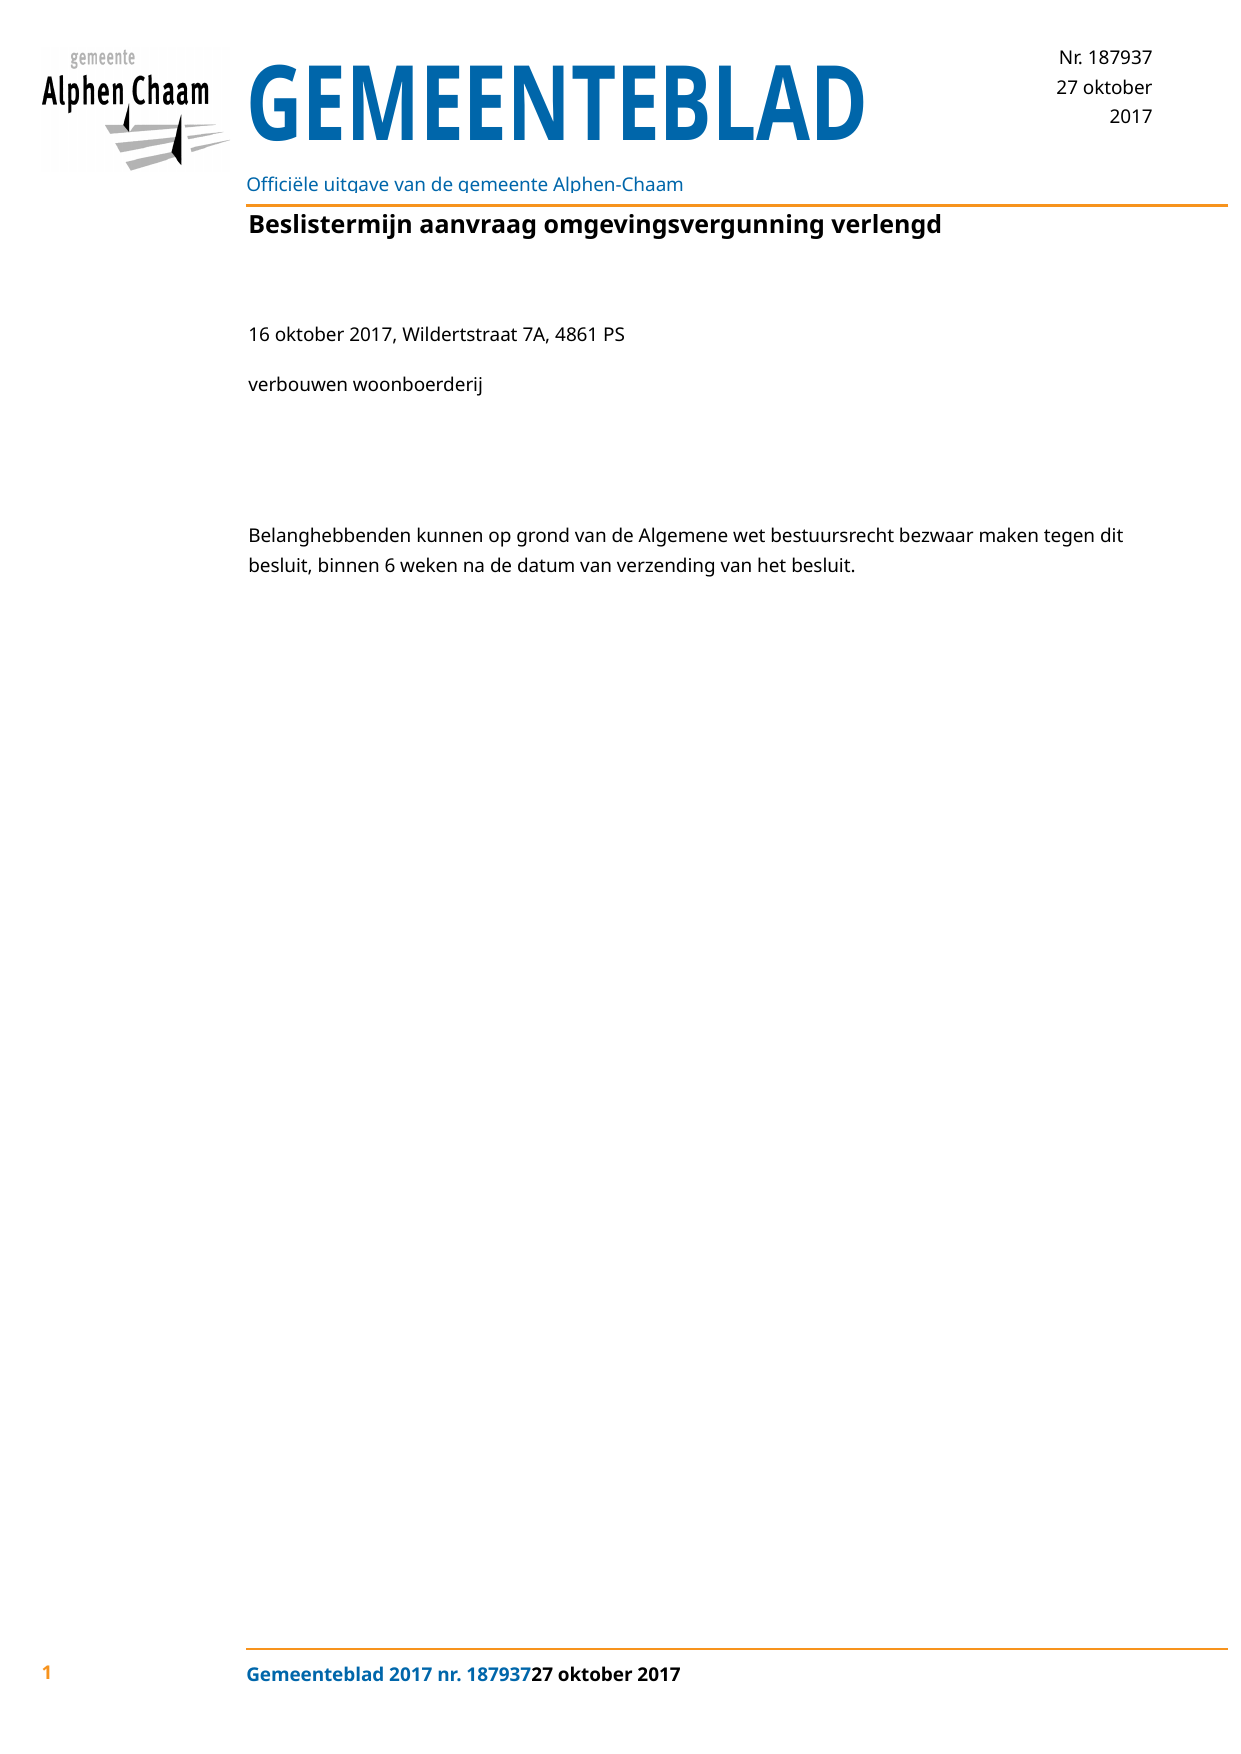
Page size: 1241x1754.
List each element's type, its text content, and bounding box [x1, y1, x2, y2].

text Beslistermijn aanvraag omgevingsvergunning verlengd [248, 207, 1152, 241]
text 16 oktober 2017, Wildertstraat 7A, 4861 PS [248, 321, 1152, 346]
text verbouwen woonboerderij [248, 371, 1152, 397]
picture [41, 47, 231, 172]
text Belanghebbenden kunnen op grond van de Algemene wet bestuursrecht bezwaar maken tegen dit besluit, binnen 6 weken na de datum van verzending van het besluit. [248, 522, 1152, 578]
